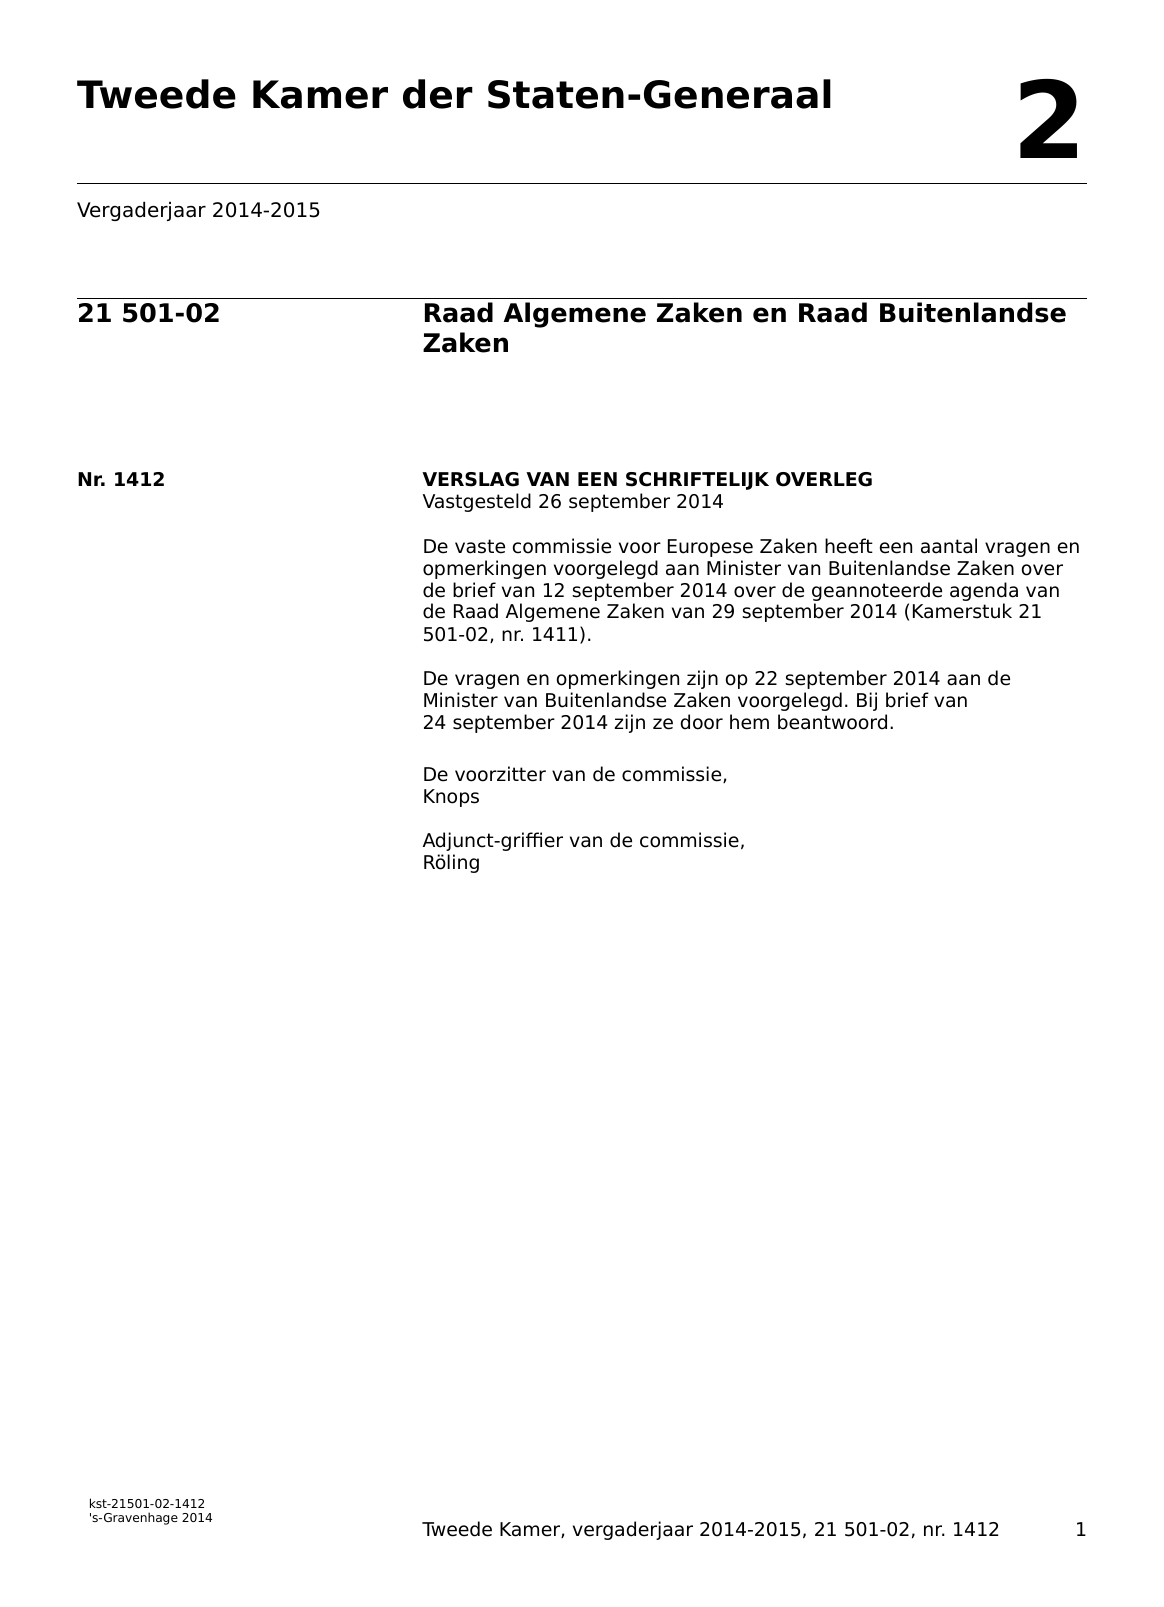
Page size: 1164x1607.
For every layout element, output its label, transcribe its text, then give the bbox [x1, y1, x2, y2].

table_cell Vergaderjaar 2014-2015 [77, 184, 1087, 298]
text De vragen en opmerkingen zijn op 22 september 2014 aan de Minister van Buitenlandse Zaken voorgelegd. Bij brief van 24 september 2014 zijn ze door hem beantwoord. [422, 668, 1087, 733]
subtitle 21 501-02 Raad Algemene Zaken en Raad Buitenlandse Zaken [77, 299, 1087, 358]
text 's-Gravenhage 2014 [88, 1511, 323, 1525]
text kst-21501-02-1412 [88, 1497, 323, 1511]
table_header Tweede Kamer der Staten-Generaal [77, 59, 886, 183]
text De voorzitter van de commissie, Knops [422, 763, 1087, 807]
table_header 2 [886, 59, 1087, 183]
text Vastgesteld 26 september 2014 [422, 491, 1087, 513]
text De vaste commissie voor Europese Zaken heeft een aantal vragen en opmerkingen voorgelegd aan Minister van Buitenlandse Zaken over de brief van 12 september 2014 over de geannoteerde agenda van de Raad Algemene Zaken van 29 september 2014 (Kamerstuk 21 501-02, nr. 1411). [422, 536, 1087, 645]
text Adjunct-griffier van de commissie, Röling [422, 830, 1087, 874]
subtitle Nr. 1412 VERSLAG VAN EEN SCHRIFTELIJK OVERLEG [77, 469, 1087, 491]
